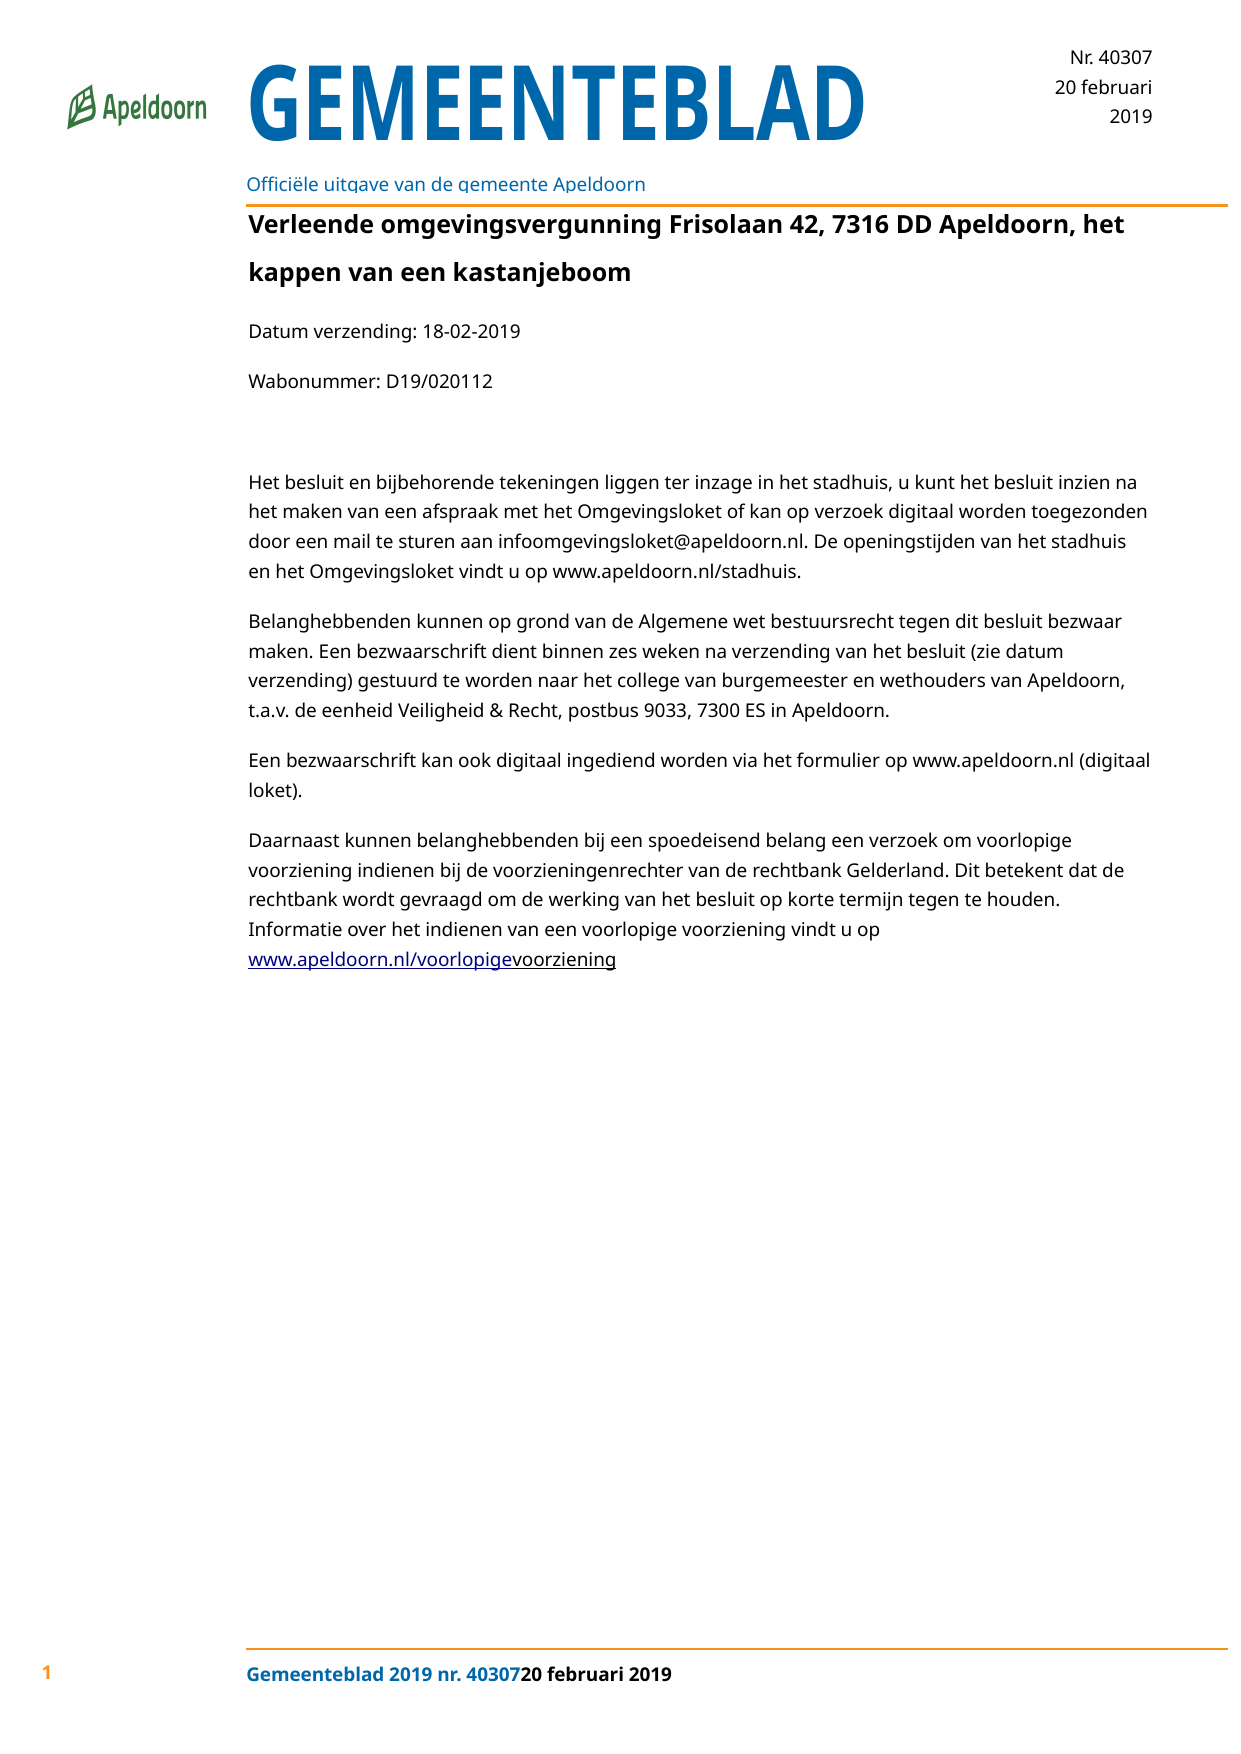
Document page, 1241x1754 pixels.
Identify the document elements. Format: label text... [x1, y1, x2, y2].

text Verleende omgevingsvergunning Frisolaan 42, 7316 DD Apeldoorn, het kappen van een kastanjeboom [248, 207, 1152, 288]
text Belanghebbenden kunnen op grond van de Algemene wet bestuursrecht tegen dit besluit bezwaar maken. Een bezwaarschrift dient binnen zes weken na verzending van het besluit (zie datum verzending) gestuurd te worden naar het college van burgemeester en wethouders van Apeldoorn, t.a.v. de eenheid Veiligheid & Recht, postbus 9033, 7300 ES in Apeldoorn. [248, 608, 1152, 723]
picture [41, 47, 231, 172]
text Daarnaast kunnen belanghebbenden bij een spoedeisend belang een verzoek om voorlopige voorziening indienen bij de voorzieningenrechter van de rechtbank Gelderland. Dit betekent dat de rechtbank wordt gevraagd om de werking van het besluit op korte termijn tegen te houden. Informatie over het indienen van een voorlopige voorziening vindt u op www.apeldoorn.nl/voorlopigevoorziening [248, 827, 1152, 972]
text Wabonummer: D19/020112 [248, 368, 1152, 394]
text Een bezwaarschrift kan ook digitaal ingediend worden via het formulier op www.apeldoorn.nl (digitaal loket). [248, 747, 1152, 803]
text Datum verzending: 18-02-2019 [248, 318, 1152, 344]
text Het besluit en bijbehorende tekeningen liggen ter inzage in het stadhuis, u kunt het besluit inzien na het maken van een afspraak met het Omgevingsloket of kan op verzoek digitaal worden toegezonden door een mail te sturen aan infoomgevingsloket@apeldoorn.nl. De openingstijden van het stadhuis en het Omgevingsloket vindt u op www.apeldoorn.nl/stadhuis. [248, 469, 1152, 584]
